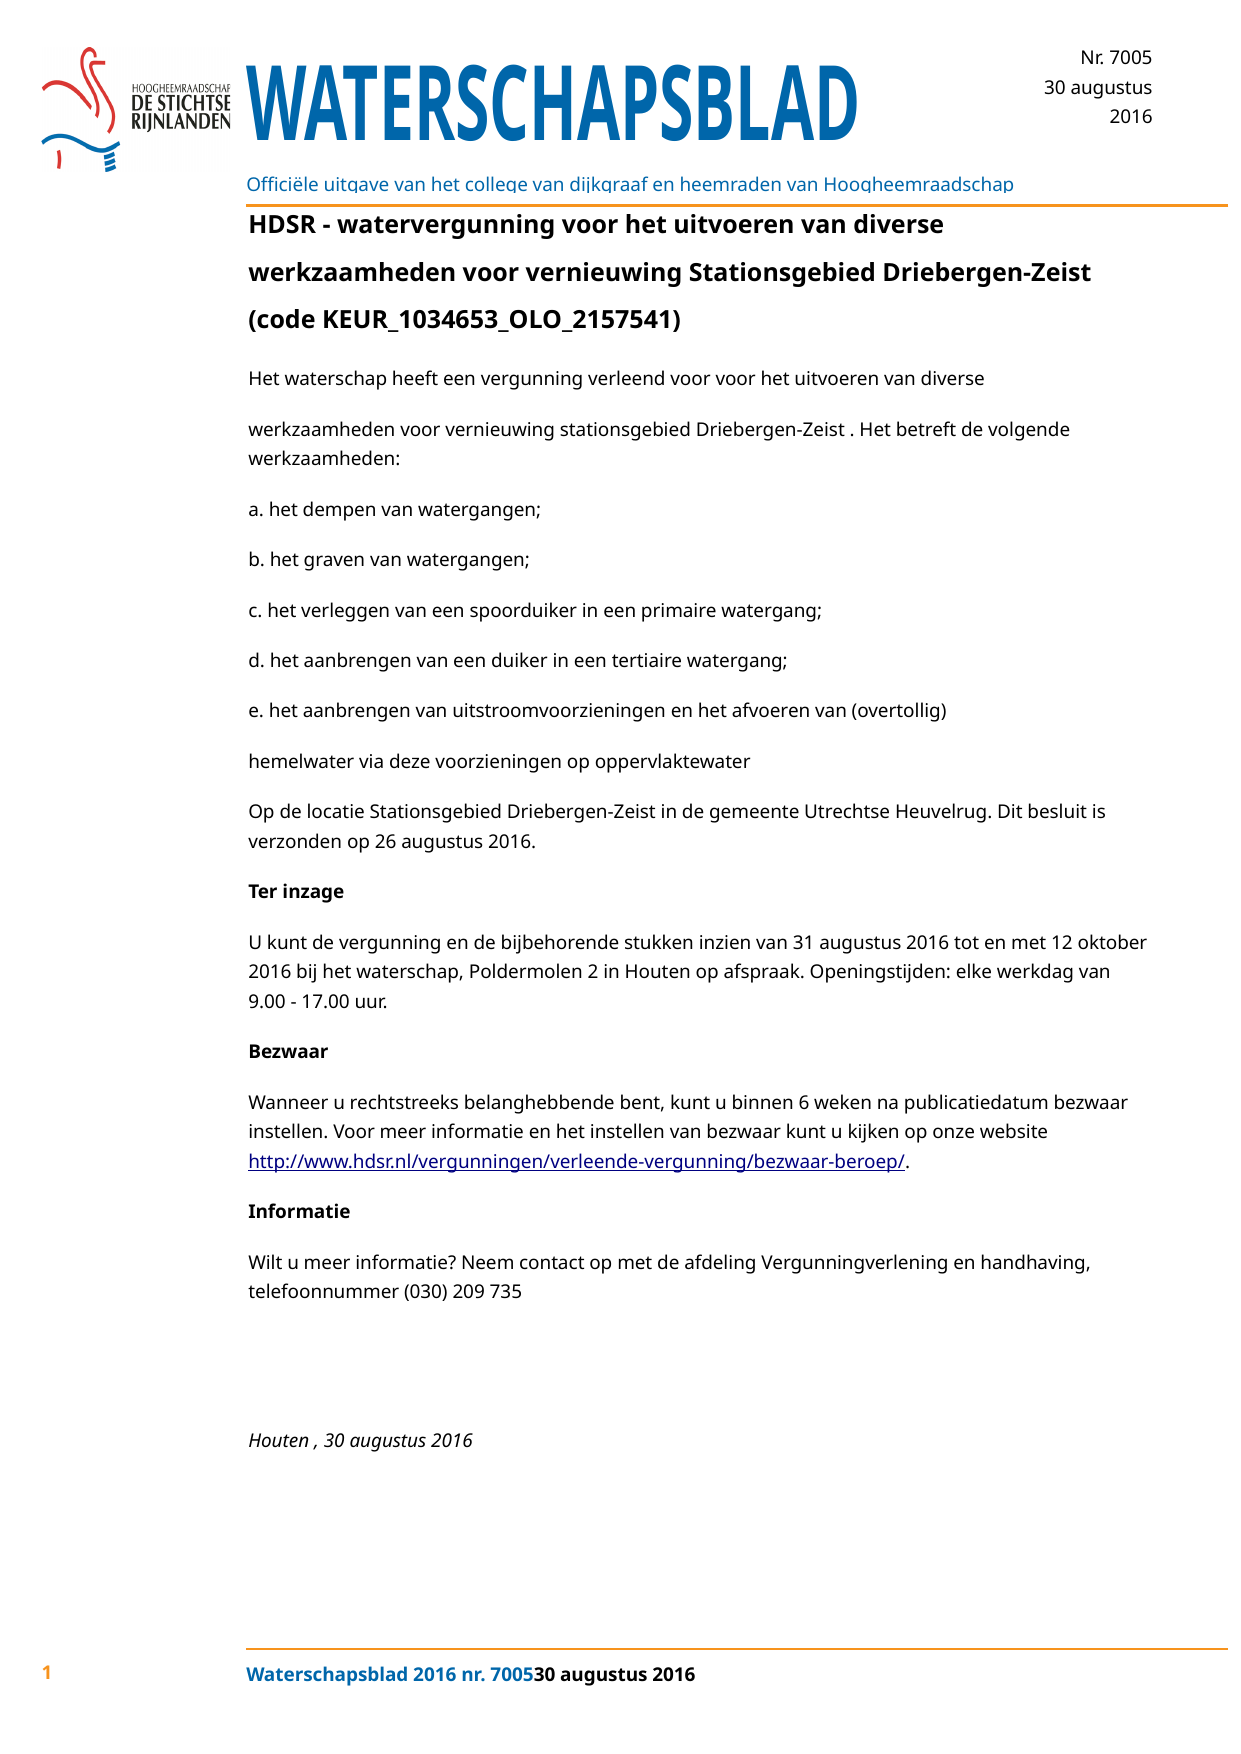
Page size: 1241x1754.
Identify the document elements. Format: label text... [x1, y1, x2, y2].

text U kunt de vergunning en de bijbehorende stukken inzien van 31 augustus 2016 tot en met 12 oktober 2016 bij het waterschap, Poldermolen 2 in Houten op afspraak. Openingstijden: elke werkdag van 9.00 - 17.00 uur. [248, 929, 1152, 1014]
text werkzaamheden voor vernieuwing stationsgebied Driebergen-Zeist . Het betreft de volgende werkzaamheden: [248, 416, 1152, 471]
text e. het aanbrengen van uitstroomvoorzieningen en het afvoeren van (overtollig) [248, 698, 1152, 723]
text HDSR - watervergunning voor het uitvoeren van diverse werkzaamheden voor vernieuwing Stationsgebied Driebergen-Zeist (code KEUR_1034653_OLO_2157541) [248, 207, 1152, 336]
text hemelwater via deze voorzieningen op oppervlaktewater [248, 748, 1152, 774]
text Het waterschap heeft een vergunning verleend voor voor het uitvoeren van diverse [248, 366, 1152, 391]
text c. het verleggen van een spoorduiker in een primaire watergang; [248, 597, 1152, 622]
text Informatie [248, 1198, 1152, 1224]
text Op de locatie Stationsgebied Driebergen-Zeist in de gemeente Utrechtse Heuvelrug. Dit besluit is verzonden op 26 augustus 2016. [248, 798, 1152, 854]
text Wilt u meer informatie? Neem contact op met de afdeling Vergunningverlening en handhaving, telefoonnummer (030) 209 735 [248, 1249, 1152, 1304]
text Wanneer u rechtstreeks belanghebbende bent, kunt u binnen 6 weken na publicatiedatum bezwaar instellen. Voor meer informatie en het instellen van bezwaar kunt u kijken op onze website http://www.hdsr.nl/vergunningen/verleende-vergunning/bezwaar-beroep/. [248, 1089, 1152, 1174]
text d. het aanbrengen van een duiker in een tertiaire watergang; [248, 647, 1152, 673]
text a. het dempen van watergangen; [248, 496, 1152, 522]
text b. het graven van watergangen; [248, 546, 1152, 572]
text Ter inzage [248, 878, 1152, 904]
text Bezwaar [248, 1038, 1152, 1064]
text Houten , 30 augustus 2016 [248, 1427, 1152, 1453]
picture [41, 47, 231, 172]
